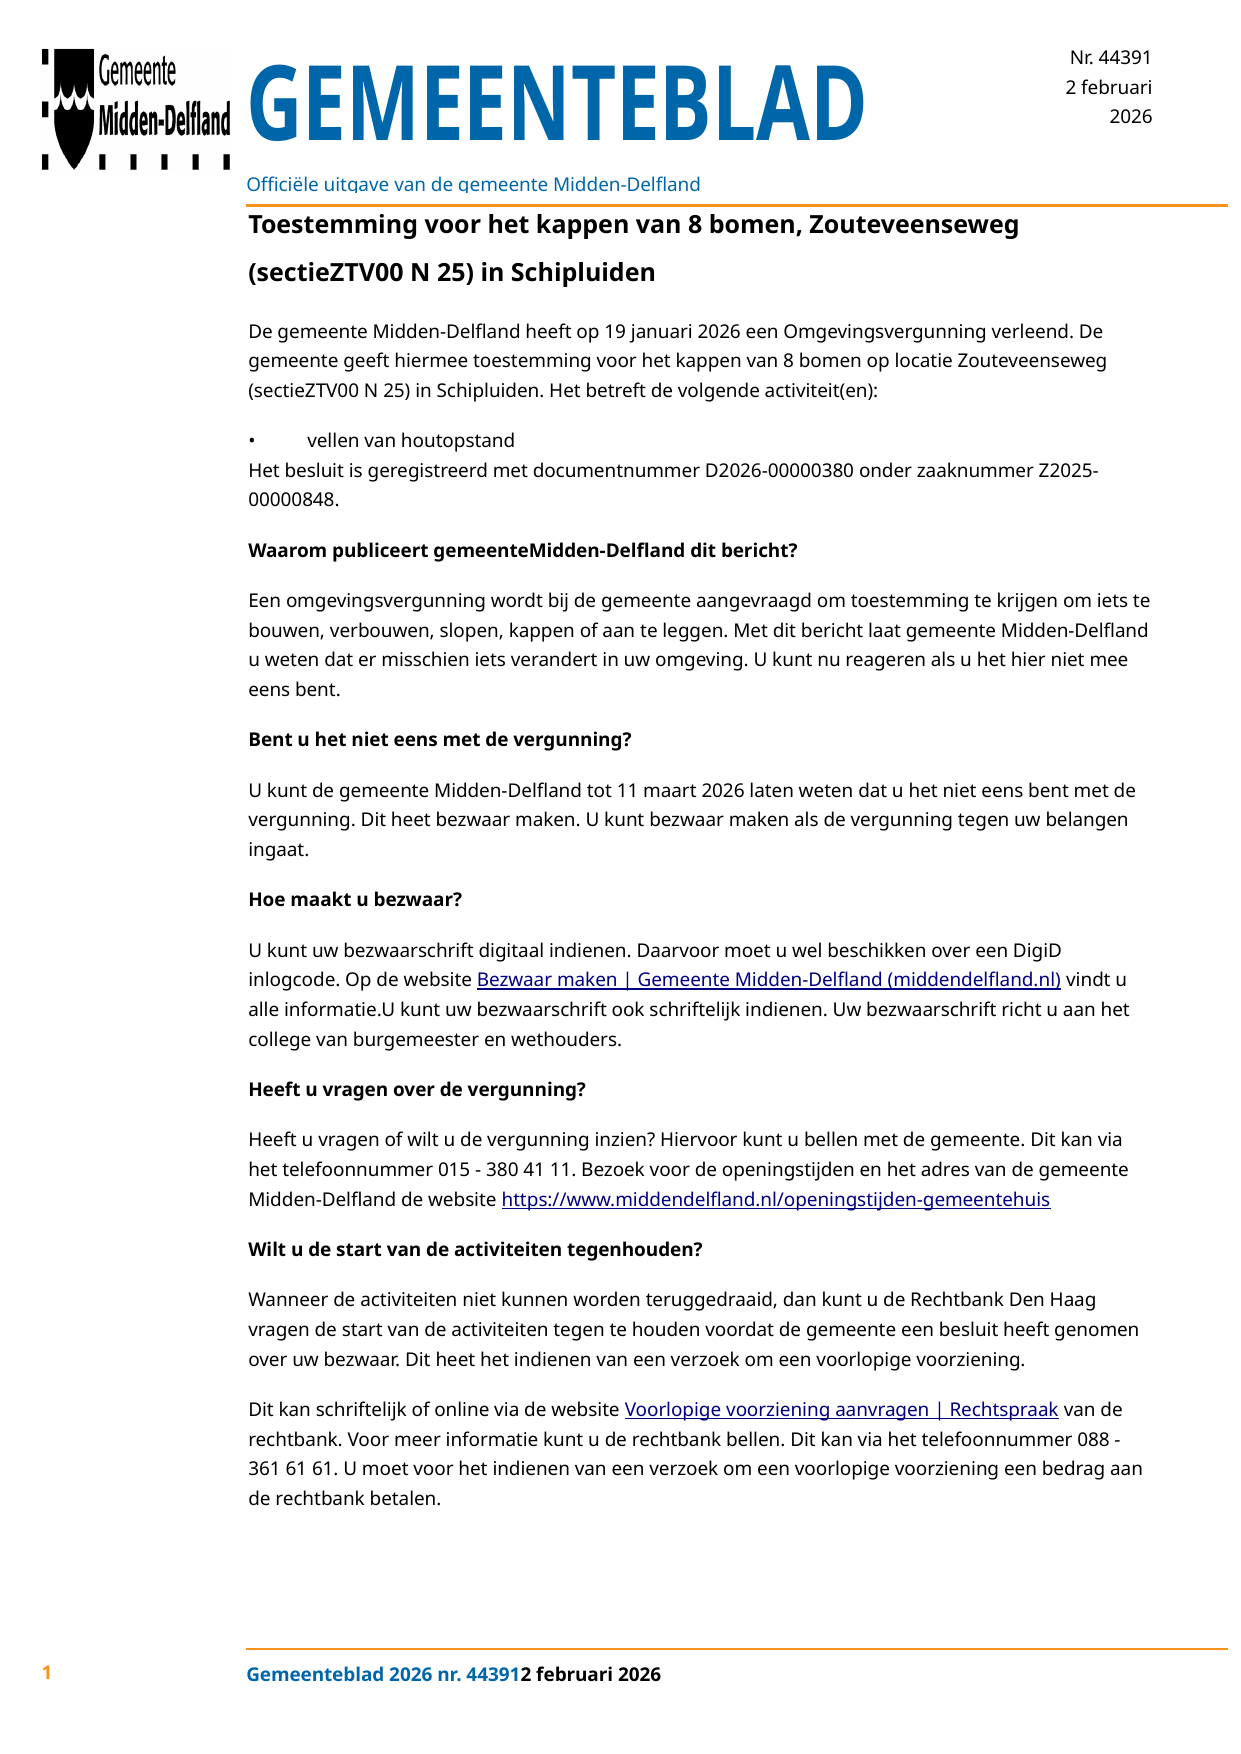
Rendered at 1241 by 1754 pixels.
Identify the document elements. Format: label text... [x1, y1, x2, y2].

text De gemeente Midden-Delfland heeft op 19 januari 2026 een Omgevingsvergunning verleend. De gemeente geeft hiermee toestemming voor het kappen van 8 bomen op locatie Zouteveenseweg (sectieZTV00 N 25) in Schipluiden. Het betreft de volgende activiteit(en): [248, 318, 1152, 403]
text Een omgevingsvergunning wordt bij de gemeente aangevraagd om toestemming te krijgen om iets te bouwen, verbouwen, slopen, kappen of aan te leggen. Met dit bericht laat gemeente Midden-Delfland u weten dat er misschien iets verandert in uw omgeving. U kunt nu reageren als u het hier niet mee eens bent. [248, 587, 1152, 702]
text Het besluit is geregistreerd met documentnummer D2026-00000380 onder zaaknummer Z2025-00000848. [248, 457, 1152, 512]
text Hoe maakt u bezwaar? [248, 887, 1152, 912]
picture [41, 47, 231, 172]
text Dit kan schriftelijk of online via de website Voorlopige voorziening aanvragen | Rechtspraak van de rechtbank. Voor meer informatie kunt u de rechtbank bellen. Dit kan via het telefoonnummer 088 - 361 61 61. U moet voor het indienen van een verzoek om een voorlopige voorziening een bedrag aan de rechtbank betalen. [248, 1396, 1152, 1511]
text Heeft u vragen over de vergunning? [248, 1076, 1152, 1102]
list vellen van houtopstand [248, 427, 1152, 453]
text Toestemming voor het kappen van 8 bomen, Zouteveenseweg (sectieZTV00 N 25) in Schipluiden [248, 207, 1152, 288]
text Waarom publiceert gemeenteMidden-Delfland dit bericht? [248, 537, 1152, 563]
text Heeft u vragen of wilt u de vergunning inzien? Hiervoor kunt u bellen met de gemeente. Dit kan via het telefoonnummer 015 - 380 41 11. Bezoek voor de openingstijden en het adres van de gemeente Midden-Delfland de website https://www.middendelfland.nl/openingstijden-gemeentehuis [248, 1127, 1152, 1212]
text U kunt uw bezwaarschrift digitaal indienen. Daarvoor moet u wel beschikken over een DigiD inlogcode. Op de website Bezwaar maken | Gemeente Midden-Delfland (middendelfland.nl) vindt u alle informatie.U kunt uw bezwaarschrift ook schriftelijk indienen. Uw bezwaarschrift richt u aan het college van burgemeester en wethouders. [248, 937, 1152, 1052]
text Wanneer de activiteiten niet kunnen worden teruggedraaid, dan kunt u de Rechtbank Den Haag vragen de start van de activiteiten tegen te houden voordat de gemeente een besluit heeft genomen over uw bezwaar. Dit heet het indienen van een verzoek om een voorlopige voorziening. [248, 1287, 1152, 1372]
text U kunt de gemeente Midden-Delfland tot 11 maart 2026 laten weten dat u het niet eens bent met de vergunning. Dit heet bezwaar maken. U kunt bezwaar maken als de vergunning tegen uw belangen ingaat. [248, 777, 1152, 862]
text Bent u het niet eens met de vergunning? [248, 727, 1152, 752]
text Wilt u de start van de activiteiten tegenhouden? [248, 1236, 1152, 1262]
